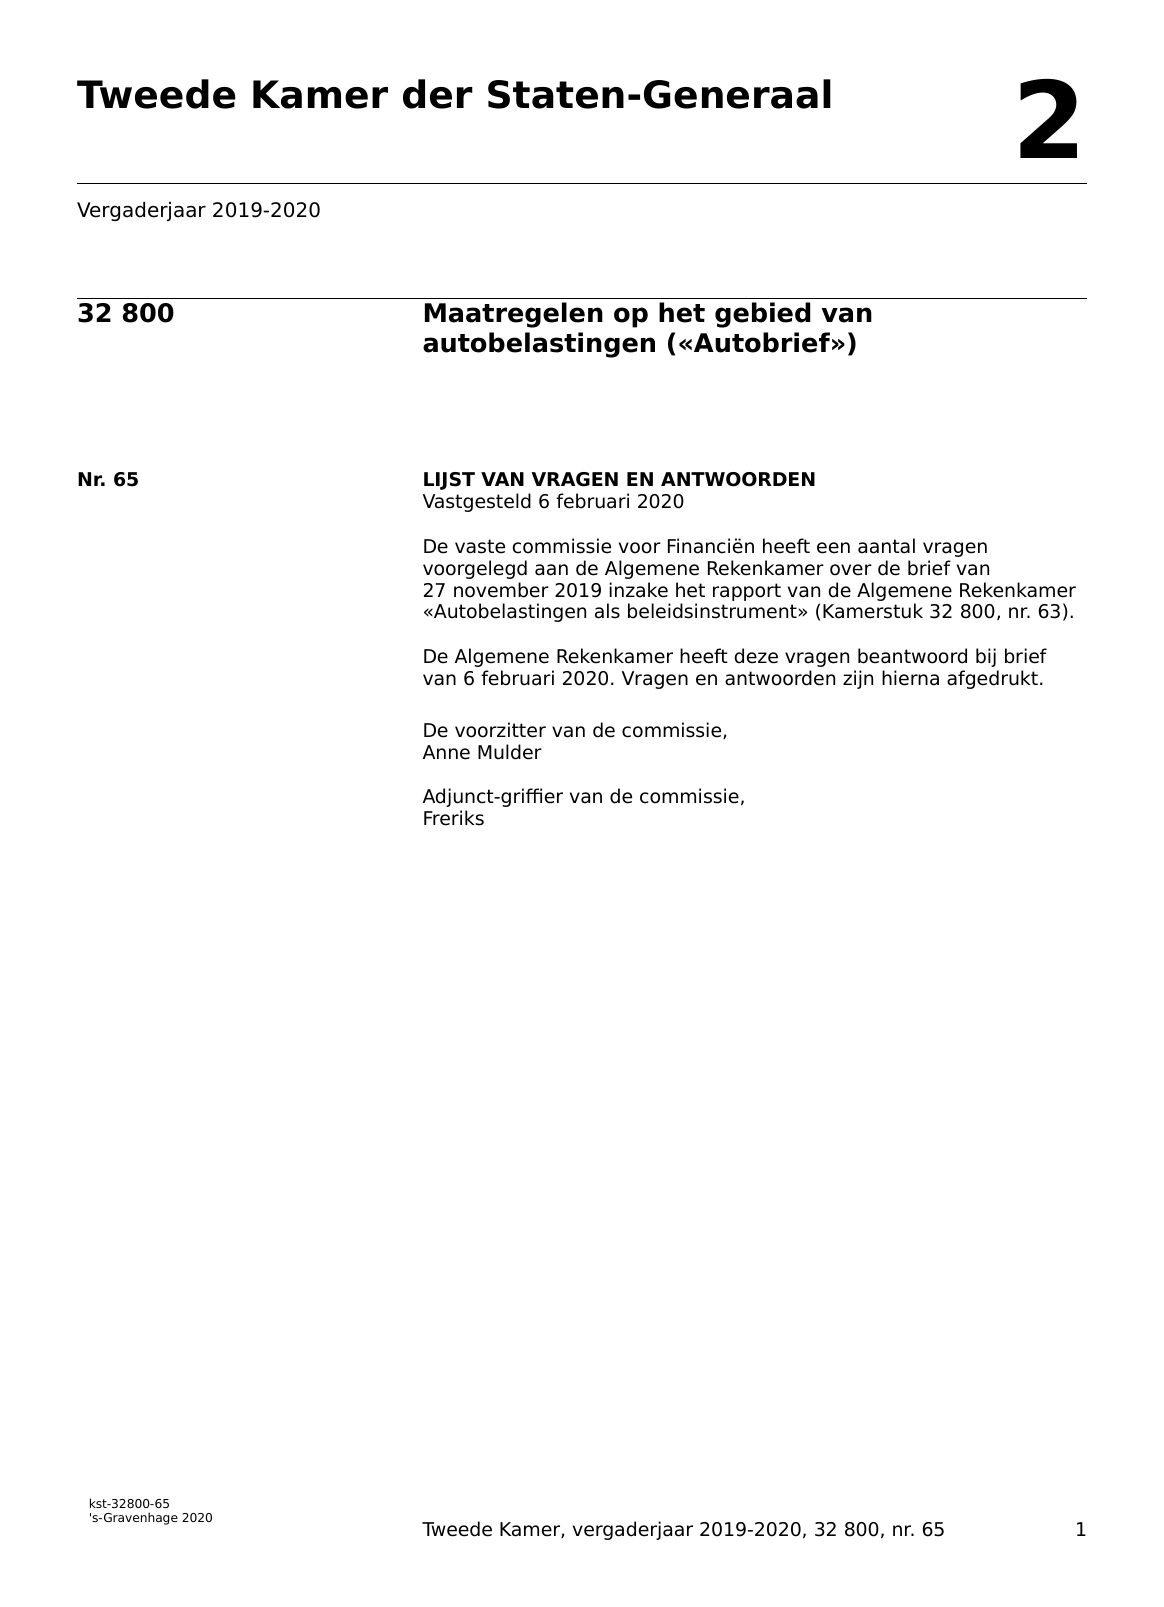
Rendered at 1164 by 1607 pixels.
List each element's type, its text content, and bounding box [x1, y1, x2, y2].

table_header 2 [886, 59, 1087, 183]
subtitle 32 800 Maatregelen op het gebied van autobelastingen («Autobrief») [77, 299, 1087, 358]
table_cell Vergaderjaar 2019-2020 [77, 184, 1087, 298]
text kst-32800-65 [88, 1497, 323, 1511]
text De vaste commissie voor Financiën heeft een aantal vragen voorgelegd aan de Algemene Rekenkamer over de brief van 27 november 2019 inzake het rapport van de Algemene Rekenkamer «Autobelastingen als beleidsinstrument» (Kamerstuk 32 800, nr. 63). [422, 536, 1087, 623]
text 's-Gravenhage 2020 [88, 1511, 323, 1525]
text De Algemene Rekenkamer heeft deze vragen beantwoord bij brief van 6 februari 2020. Vragen en antwoorden zijn hierna afgedrukt. [422, 646, 1087, 689]
table_header Tweede Kamer der Staten-Generaal [77, 59, 886, 183]
text Adjunct-griffier van de commissie, Freriks [422, 786, 1087, 830]
text Vastgesteld 6 februari 2020 [422, 491, 1087, 513]
subtitle Nr. 65 LIJST VAN VRAGEN EN ANTWOORDEN [77, 469, 1087, 491]
text De voorzitter van de commissie, Anne Mulder [422, 719, 1087, 763]
